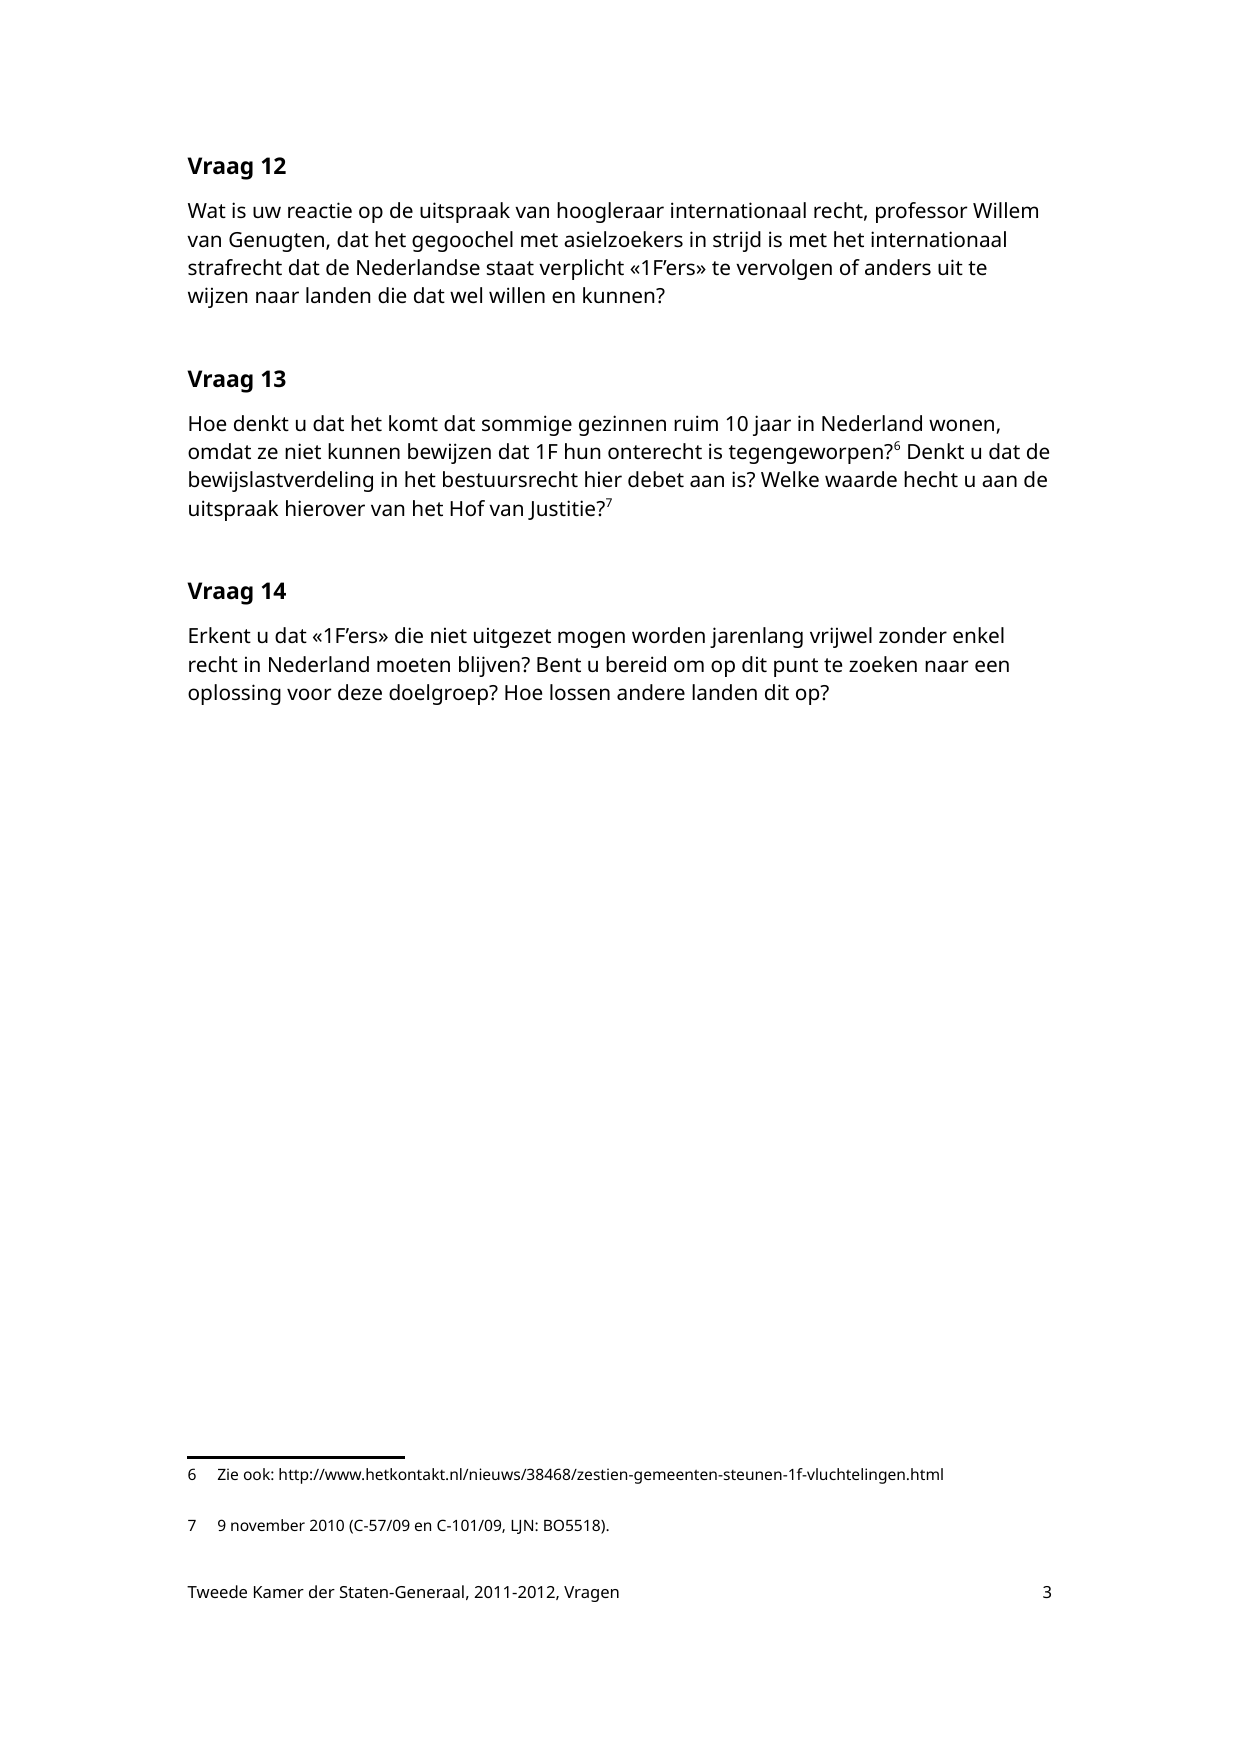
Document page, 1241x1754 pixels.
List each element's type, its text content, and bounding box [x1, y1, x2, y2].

subtitle Vraag 12 [187, 150, 1053, 181]
text Erkent u dat «1F’ers» die niet uitgezet mogen worden jarenlang vrijwel zonder enkel recht in Nederland moeten blijven? Bent u bereid om op dit punt te zoeken naar een oplossing voor deze doelgroep? Hoe lossen andere landen dit op? [187, 621, 1053, 707]
text Wat is uw reactie op de uitspraak van hoogleraar internationaal recht, professor Willem van Genugten, dat het gegoochel met asielzoekers in strijd is met het internationaal strafrecht dat de Nederlandse staat verplicht «1F’ers» te vervolgen of anders uit te wijzen naar landen die dat wel willen en kunnen? [187, 196, 1053, 310]
text Hoe denkt u dat het komt dat sommige gezinnen ruim 10 jaar in Nederland wonen, omdat ze niet kunnen bewijzen dat 1F hun onterecht is tegengeworpen? Denkt u dat de bewijslastverdeling in het bestuursrecht hier debet aan is? Welke waarde hecht u aan de uitspraak hierover van het Hof van Justitie? [187, 409, 1053, 522]
subtitle Vraag 13 [187, 362, 1053, 394]
text 9 november 2010 (C-57/09 en C-101/09, LJN: BO5518). [187, 1508, 1053, 1536]
subtitle Vraag 14 [187, 575, 1053, 606]
text Zie ook: http://www.hetkontakt.nl/nieuws/38468/zestien-gemeenten-steunen-1f-vluchtelingen.html [187, 1421, 1053, 1478]
